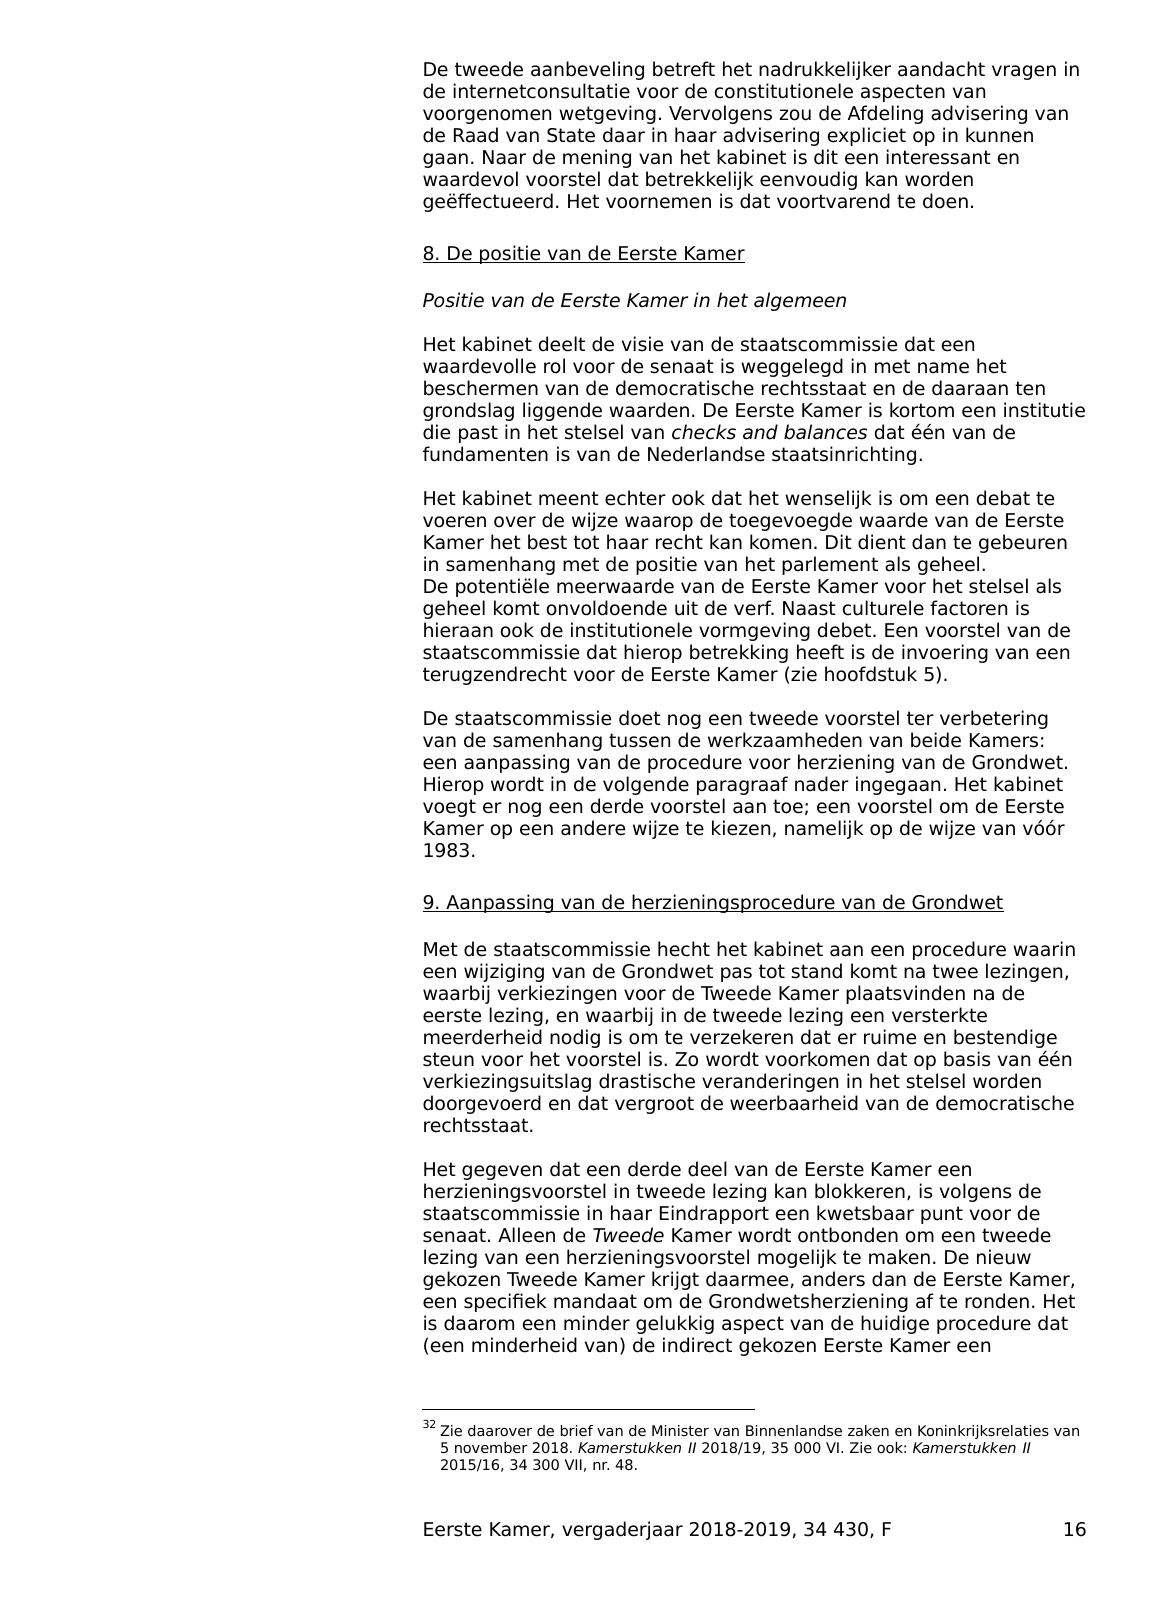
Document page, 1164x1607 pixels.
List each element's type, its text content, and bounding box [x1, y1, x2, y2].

text Met de staatscommissie hecht het kabinet aan een procedure waarin een wijziging van de Grondwet pas tot stand komt na twee lezingen, waarbij verkiezingen voor de Tweede Kamer plaatsvinden na de eerste lezing, en waarbij in de tweede lezing een versterkte meerderheid nodig is om te verzekeren dat er ruime en bestendige steun voor het voorstel is. Zo wordt voorkomen dat op basis van één verkiezingsuitslag drastische veranderingen in het stelsel worden doorgevoerd en dat vergroot de weerbaarheid van de democratische rechtsstaat. [422, 939, 1087, 1137]
text Het kabinet meent echter ook dat het wenselijk is om een debat te voeren over de wijze waarop de toegevoegde waarde van de Eerste Kamer het best tot haar recht kan komen. Dit dient dan te gebeuren in samenhang met de positie van het parlement als geheel. [422, 488, 1087, 576]
text De staatscommissie doet nog een tweede voorstel ter verbetering van de samenhang tussen de werkzaamheden van beide Kamers: een aanpassing van de procedure voor herziening van de Grondwet. Hierop wordt in de volgende paragraaf nader ingegaan. Het kabinet voegt er nog een derde voorstel aan toe; een voorstel om de Eerste Kamer op een andere wijze te kiezen, namelijk op de wijze van vóór 1983. [422, 708, 1087, 862]
text Zie daarover de brief van de Minister van Binnenlandse zaken en Koninkrijksrelaties van 5 november 2018. Kamerstukken II 2018/19, 35 000 VI. Zie ook: Kamerstukken II 2015/16, 34 300 VII, nr. 48. [422, 1418, 1087, 1474]
subtitle 8. De positie van de Eerste Kamer [422, 243, 1087, 265]
text De tweede aanbeveling betreft het nadrukkelijker aandacht vragen in de internetconsultatie voor de constitutionele aspecten van voorgenomen wetgeving. Vervolgens zou de Afdeling advisering van de Raad van State daar in haar advisering expliciet op in kunnen gaan. Naar de mening van het kabinet is dit een interessant en waardevol voorstel dat betrekkelijk eenvoudig kan worden geëffectueerd. Het voornemen is dat voortvarend te doen. [422, 59, 1087, 213]
text Het gegeven dat een derde deel van de Eerste Kamer een herzieningsvoorstel in tweede lezing kan blokkeren, is volgens de staatscommissie in haar Eindrapport een kwetsbaar punt voor de senaat. Alleen de Tweede Kamer wordt ontbonden om een tweede lezing van een herzieningsvoorstel mogelijk te maken. De nieuw gekozen Tweede Kamer krijgt daarmee, anders dan de Eerste Kamer, een specifiek mandaat om de Grondwetsherziening af te ronden. Het is daarom een minder gelukkig aspect van de huidige procedure dat (een minderheid van) de indirect gekozen Eerste Kamer een [422, 1159, 1087, 1357]
subtitle 9. Aanpassing van de herzieningsprocedure van de Grondwet [422, 892, 1087, 914]
text De potentiële meerwaarde van de Eerste Kamer voor het stelsel als geheel komt onvoldoende uit de verf. Naast culturele factoren is hieraan ook de institutionele vormgeving debet. Een voorstel van de staatscommissie dat hierop betrekking heeft is de invoering van een terugzendrecht voor de Eerste Kamer (zie hoofdstuk 5). [422, 576, 1087, 686]
subtitle Positie van de Eerste Kamer in het algemeen [422, 290, 1087, 312]
text Het kabinet deelt de visie van de staatscommissie dat een waardevolle rol voor de senaat is weggelegd in met name het beschermen van de democratische rechtsstaat en de daaraan ten grondslag liggende waarden. De Eerste Kamer is kortom een institutie die past in het stelsel van checks and balances dat één van de fundamenten is van de Nederlandse staatsinrichting. [422, 334, 1087, 466]
